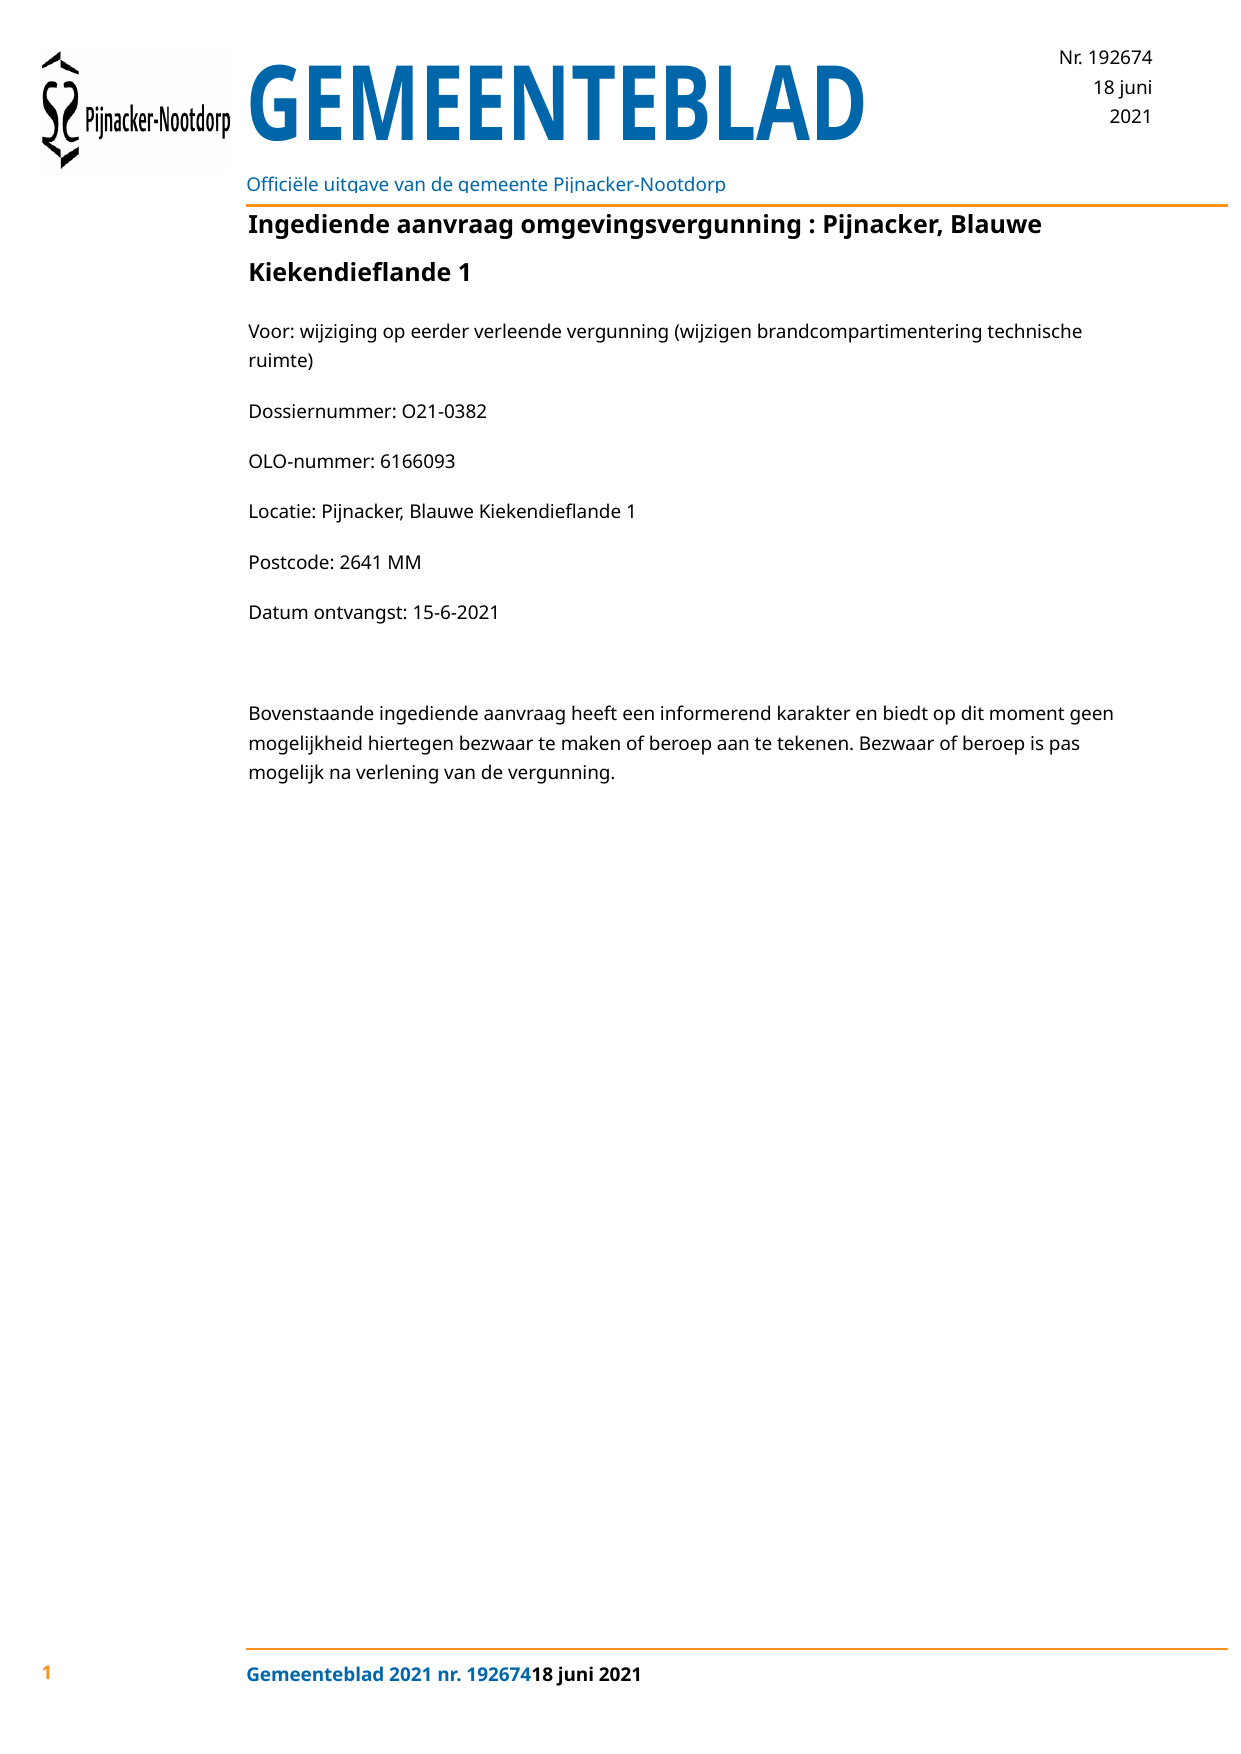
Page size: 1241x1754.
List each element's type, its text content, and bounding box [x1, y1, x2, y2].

text Postcode: 2641 MM [248, 549, 1152, 575]
text Dossiernummer: O21-0382 [248, 398, 1152, 424]
text Locatie: Pijnacker, Blauwe Kiekendieflande 1 [248, 499, 1152, 524]
picture [41, 47, 231, 172]
text Voor: wijziging op eerder verleende vergunning (wijzigen brandcompartimentering technische ruimte) [248, 318, 1152, 373]
text Ingediende aanvraag omgevingsvergunning : Pijnacker, Blauwe Kiekendieflande 1 [248, 207, 1152, 288]
text Bovenstaande ingediende aanvraag heeft een informerend karakter en biedt op dit moment geen mogelijkheid hiertegen bezwaar te maken of beroep aan te tekenen. Bezwaar of beroep is pas mogelijk na verlening van de vergunning. [248, 700, 1152, 785]
text OLO-nummer: 6166093 [248, 448, 1152, 474]
text Datum ontvangst: 15-6-2021 [248, 599, 1152, 625]
